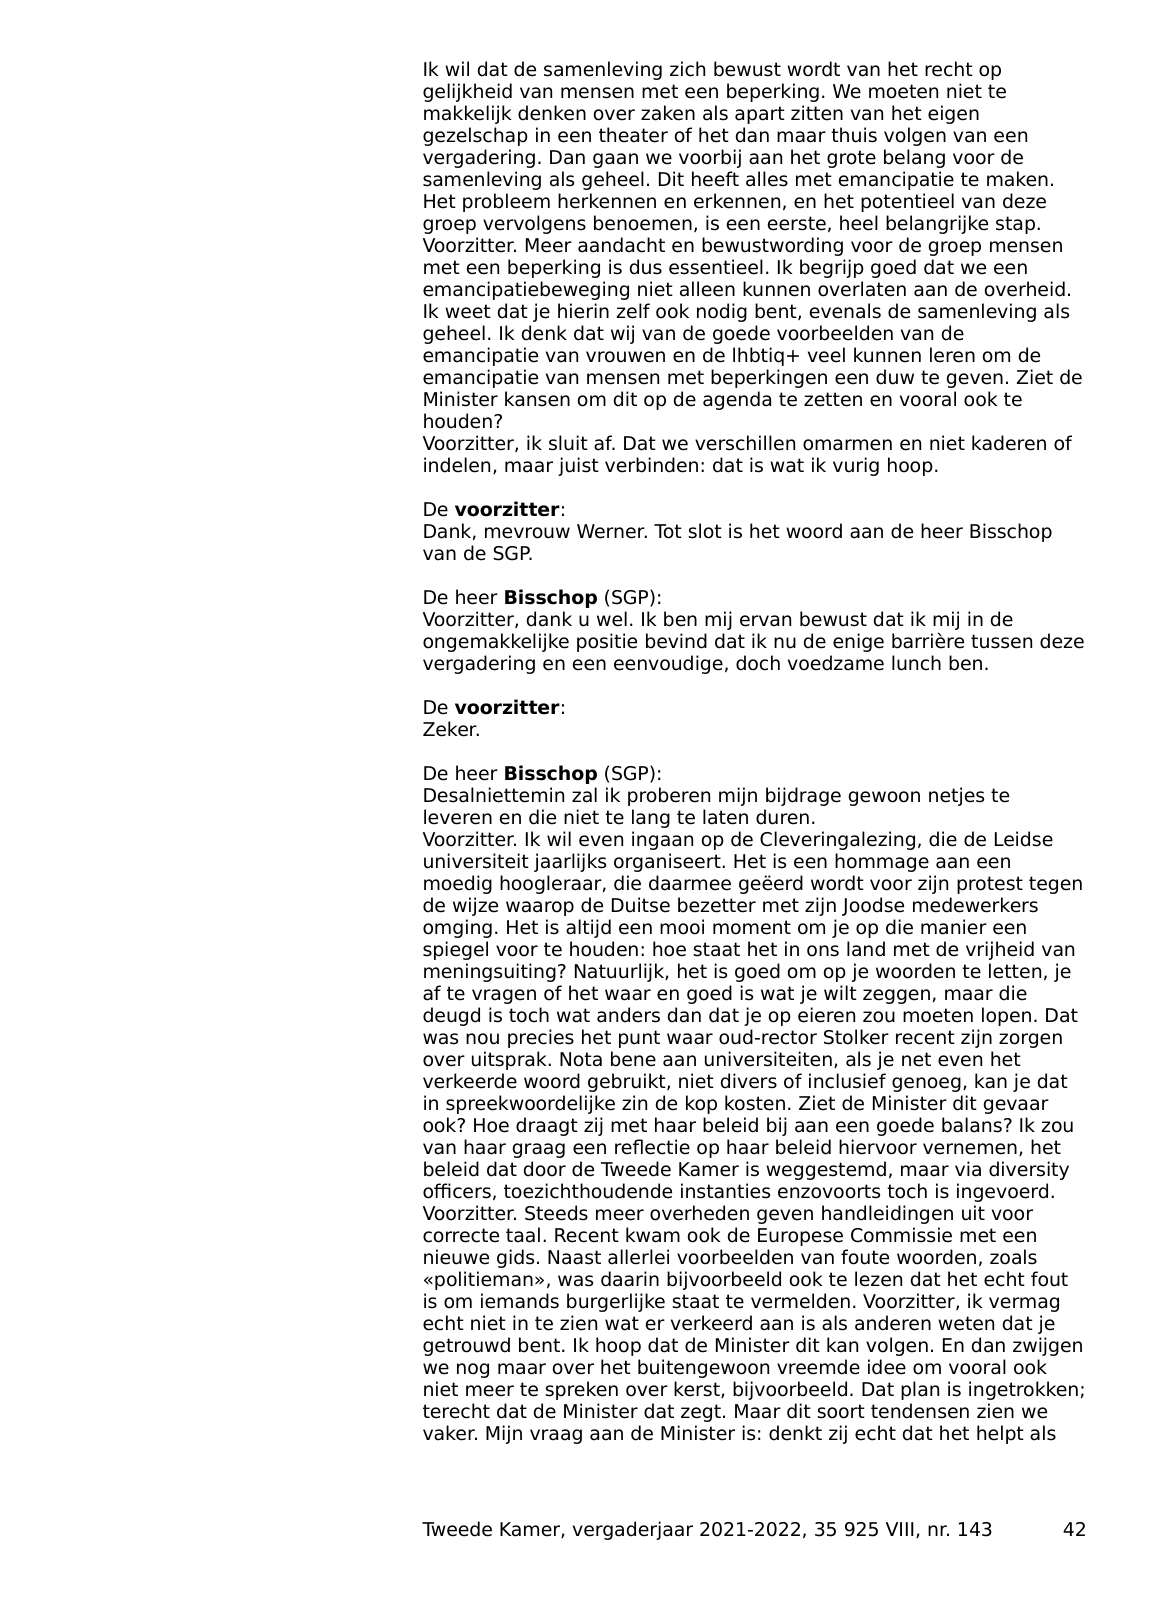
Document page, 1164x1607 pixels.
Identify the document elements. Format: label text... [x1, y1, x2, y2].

text Voorzitter, ik sluit af. Dat we verschillen omarmen en niet kaderen of indelen, maar juist verbinden: dat is wat ik vurig hoop. [422, 433, 1087, 477]
text Ik wil dat de samenleving zich bewust wordt van het recht op gelijkheid van mensen met een beperking. We moeten niet te makkelijk denken over zaken als apart zitten van het eigen gezelschap in een theater of het dan maar thuis volgen van een vergadering. Dan gaan we voorbij aan het grote belang voor de samenleving als geheel. Dit heeft alles met emancipatie te maken. Het probleem herkennen en erkennen, en het potentieel van deze groep vervolgens benoemen, is een eerste, heel belangrijke stap. [422, 59, 1087, 235]
text De heer Bisschop (SGP): [422, 763, 1087, 785]
text De voorzitter: [422, 499, 1087, 521]
text Desalniettemin zal ik proberen mijn bijdrage gewoon netjes te leveren en die niet te lang te laten duren. [422, 785, 1087, 829]
text Voorzitter. Meer aandacht en bewustwording voor de groep mensen met een beperking is dus essentieel. Ik begrijp goed dat we een emancipatiebeweging niet alleen kunnen overlaten aan de overheid. Ik weet dat je hierin zelf ook nodig bent, evenals de samenleving als geheel. Ik denk dat wij van de goede voorbeelden van de emancipatie van vrouwen en de lhbtiq+ veel kunnen leren om de emancipatie van mensen met beperkingen een duw te geven. Ziet de Minister kansen om dit op de agenda te zetten en vooral ook te houden? [422, 235, 1087, 433]
text Voorzitter, dank u wel. Ik ben mij ervan bewust dat ik mij in de ongemakkelijke positie bevind dat ik nu de enige barrière tussen deze vergadering en een eenvoudige, doch voedzame lunch ben. [422, 609, 1087, 675]
text Dank, mevrouw Werner. Tot slot is het woord aan de heer Bisschop van de SGP. [422, 521, 1087, 565]
text Zeker. [422, 719, 1087, 741]
text De voorzitter: [422, 697, 1087, 719]
text Voorzitter. Steeds meer overheden geven handleidingen uit voor correcte taal. Recent kwam ook de Europese Commissie met een nieuwe gids. Naast allerlei voorbeelden van foute woorden, zoals «politieman», was daarin bijvoorbeeld ook te lezen dat het echt fout is om iemands burgerlijke staat te vermelden. Voorzitter, ik vermag echt niet in te zien wat er verkeerd aan is als anderen weten dat je getrouwd bent. Ik hoop dat de Minister dit kan volgen. En dan zwijgen we nog maar over het buitengewoon vreemde idee om vooral ook niet meer te spreken over kerst, bijvoorbeeld. Dat plan is ingetrokken; terecht dat de Minister dat zegt. Maar dit soort tendensen zien we vaker. Mijn vraag aan de Minister is: denkt zij echt dat het helpt als [422, 1203, 1087, 1444]
text De heer Bisschop (SGP): [422, 587, 1087, 609]
text Voorzitter. Ik wil even ingaan op de Cleveringalezing, die de Leidse universiteit jaarlijks organiseert. Het is een hommage aan een moedig hoogleraar, die daarmee geëerd wordt voor zijn protest tegen de wijze waarop de Duitse bezetter met zijn Joodse medewerkers omging. Het is altijd een mooi moment om je op die manier een spiegel voor te houden: hoe staat het in ons land met de vrijheid van meningsuiting? Natuurlijk, het is goed om op je woorden te letten, je af te vragen of het waar en goed is wat je wilt zeggen, maar die deugd is toch wat anders dan dat je op eieren zou moeten lopen. Dat was nou precies het punt waar oud-rector Stolker recent zijn zorgen over uitsprak. Nota bene aan universiteiten, als je net even het verkeerde woord gebruikt, niet divers of inclusief genoeg, kan je dat in spreekwoordelijke zin de kop kosten. Ziet de Minister dit gevaar ook? Hoe draagt zij met haar beleid bij aan een goede balans? Ik zou van haar graag een reflectie op haar beleid hiervoor vernemen, het beleid dat door de Tweede Kamer is weggestemd, maar via diversity officers, toezichthoudende instanties enzovoorts toch is ingevoerd. [422, 829, 1087, 1203]
